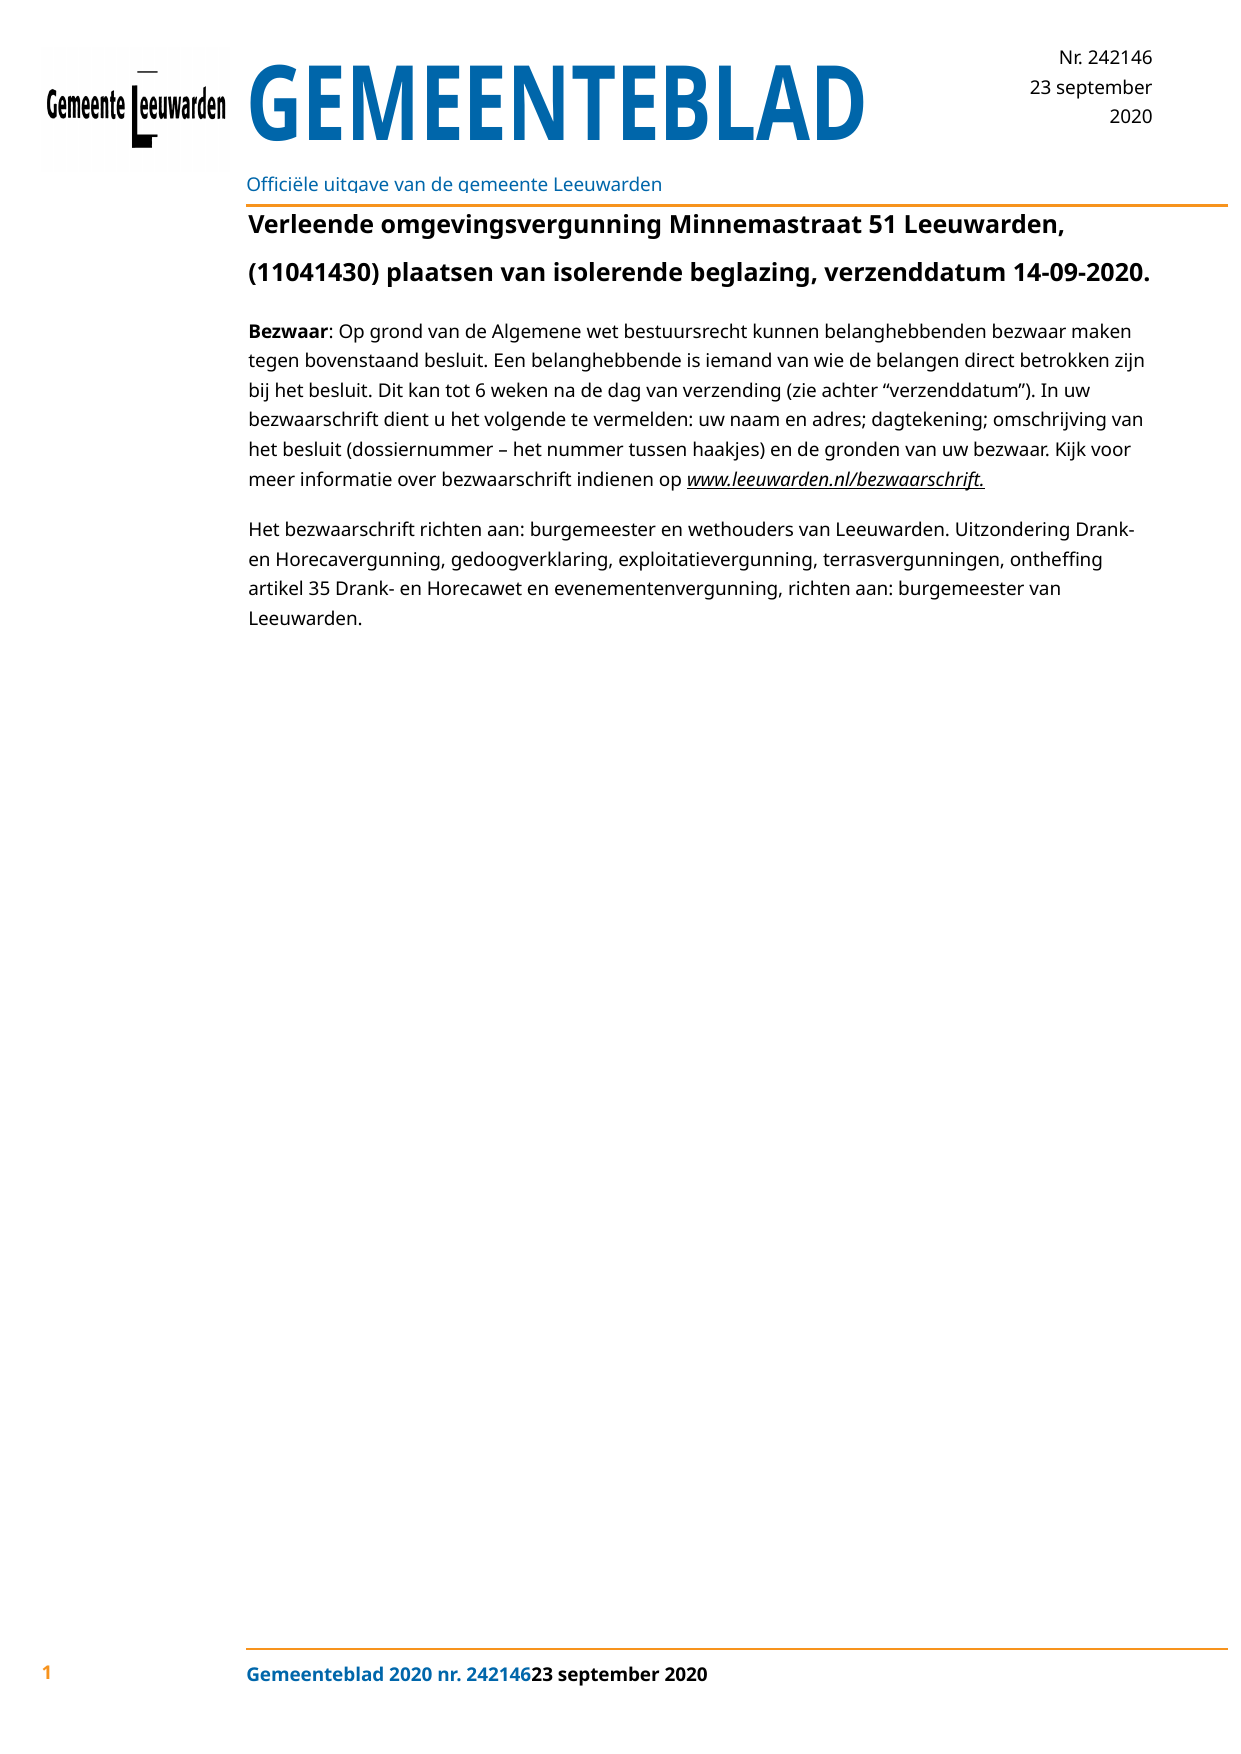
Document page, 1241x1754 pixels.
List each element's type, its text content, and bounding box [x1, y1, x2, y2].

text Verleende omgevingsvergunning Minnemastraat 51 Leeuwarden, (11041430) plaatsen van isolerende beglazing, verzenddatum 14-09-2020. [248, 207, 1152, 288]
text Bezwaar: Op grond van de Algemene wet bestuursrecht kunnen belanghebbenden bezwaar maken tegen bovenstaand besluit. Een belanghebbende is iemand van wie de belangen direct betrokken zijn bij het besluit. Dit kan tot 6 weken na de dag van verzending (zie achter “verzenddatum”). In uw bezwaarschrift dient u het volgende te vermelden: uw naam en adres; dagtekening; omschrijving van het besluit (dossiernummer – het nummer tussen haakjes) en de gronden van uw bezwaar. Kijk voor meer informatie over bezwaarschrift indienen op www.leeuwarden.nl/bezwaarschrift. [248, 318, 1152, 492]
text Het bezwaarschrift richten aan: burgemeester en wethouders van Leeuwarden. Uitzondering Drank- en Horecavergunning, gedoogverklaring, exploitatievergunning, terrasvergunningen, ontheffing artikel 35 Drank- en Horecawet en evenementenvergunning, richten aan: burgemeester van Leeuwarden. [248, 516, 1152, 631]
picture [41, 47, 231, 172]
